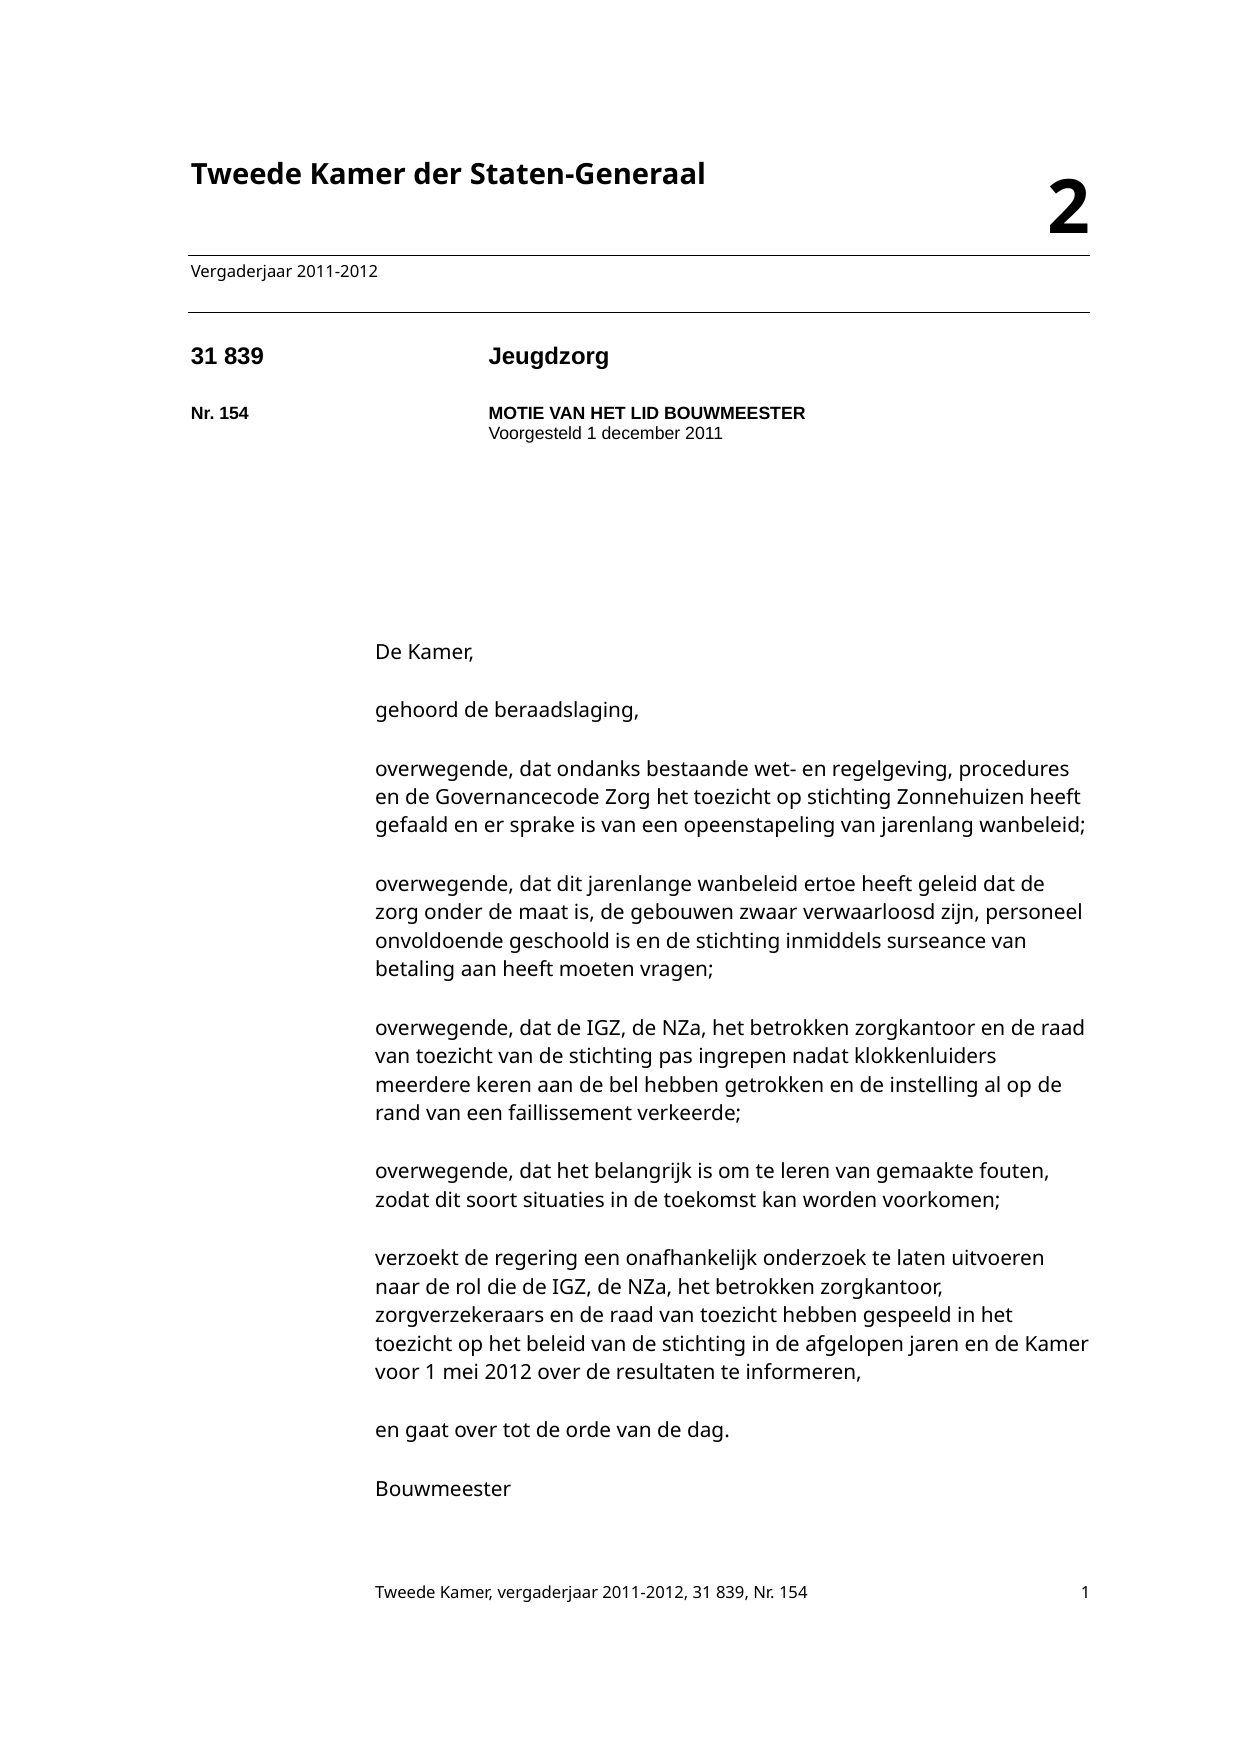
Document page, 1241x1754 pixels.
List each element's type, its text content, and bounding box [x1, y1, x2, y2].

table_header 2 [910, 150, 1090, 255]
text en gaat over tot de orde van de dag. [375, 1416, 1090, 1444]
table_cell [485, 313, 1090, 339]
table_cell Vergaderjaar 2011-2012 [188, 256, 485, 312]
table_cell [188, 313, 485, 339]
text verzoekt de regering een onafhankelijk onderzoek te laten uitvoeren naar de rol die de IGZ, de NZa, het betrokken zorgkantoor, zorgverzekeraars en de raad van toezicht hebben gespeeld in het toezicht op het beleid van de stichting in de afgelopen jaren en de Kamer voor 1 mei 2012 over de resultaten te informeren, [375, 1243, 1090, 1386]
table_cell 31 839 [188, 339, 485, 399]
table_header Tweede Kamer der Staten-Generaal [188, 150, 909, 255]
table_cell Nr. 154 [188, 399, 485, 518]
text De Kamer, [375, 637, 1090, 665]
text overwegende, dat de IGZ, de NZa, het betrokken zorgkantoor en de raad van toezicht van de stichting pas ingrepen nadat klokkenluiders meerdere keren aan de bel hebben getrokken en de instelling al op de rand van een faillissement verkeerde; [375, 1013, 1090, 1127]
text overwegende, dat dit jarenlange wanbeleid ertoe heeft geleid dat de zorg onder de maat is, de gebouwen zwaar verwaarloosd zijn, personeel onvoldoende geschoold is en de stichting inmiddels surseance van betaling aan heeft moeten vragen; [375, 869, 1090, 983]
table_cell [485, 256, 1090, 312]
table_cell MOTIE VAN HET LID BOUWMEESTER Voorgesteld 1 december 2011 [485, 399, 1090, 518]
text overwegende, dat ondanks bestaande wet- en regelgeving, procedures en de Governancecode Zorg het toezicht op stichting Zonnehuizen heeft gefaald en er sprake is van een opeenstapeling van jarenlang wanbeleid; [375, 754, 1090, 839]
text gehoord de beraadslaging, [375, 695, 1090, 724]
text overwegende, dat het belangrijk is om te leren van gemaakte fouten, zodat dit soort situaties in de toekomst kan worden voorkomen; [375, 1157, 1090, 1213]
table_cell Jeugdzorg [485, 339, 1090, 399]
text Bouwmeester [375, 1474, 1090, 1502]
